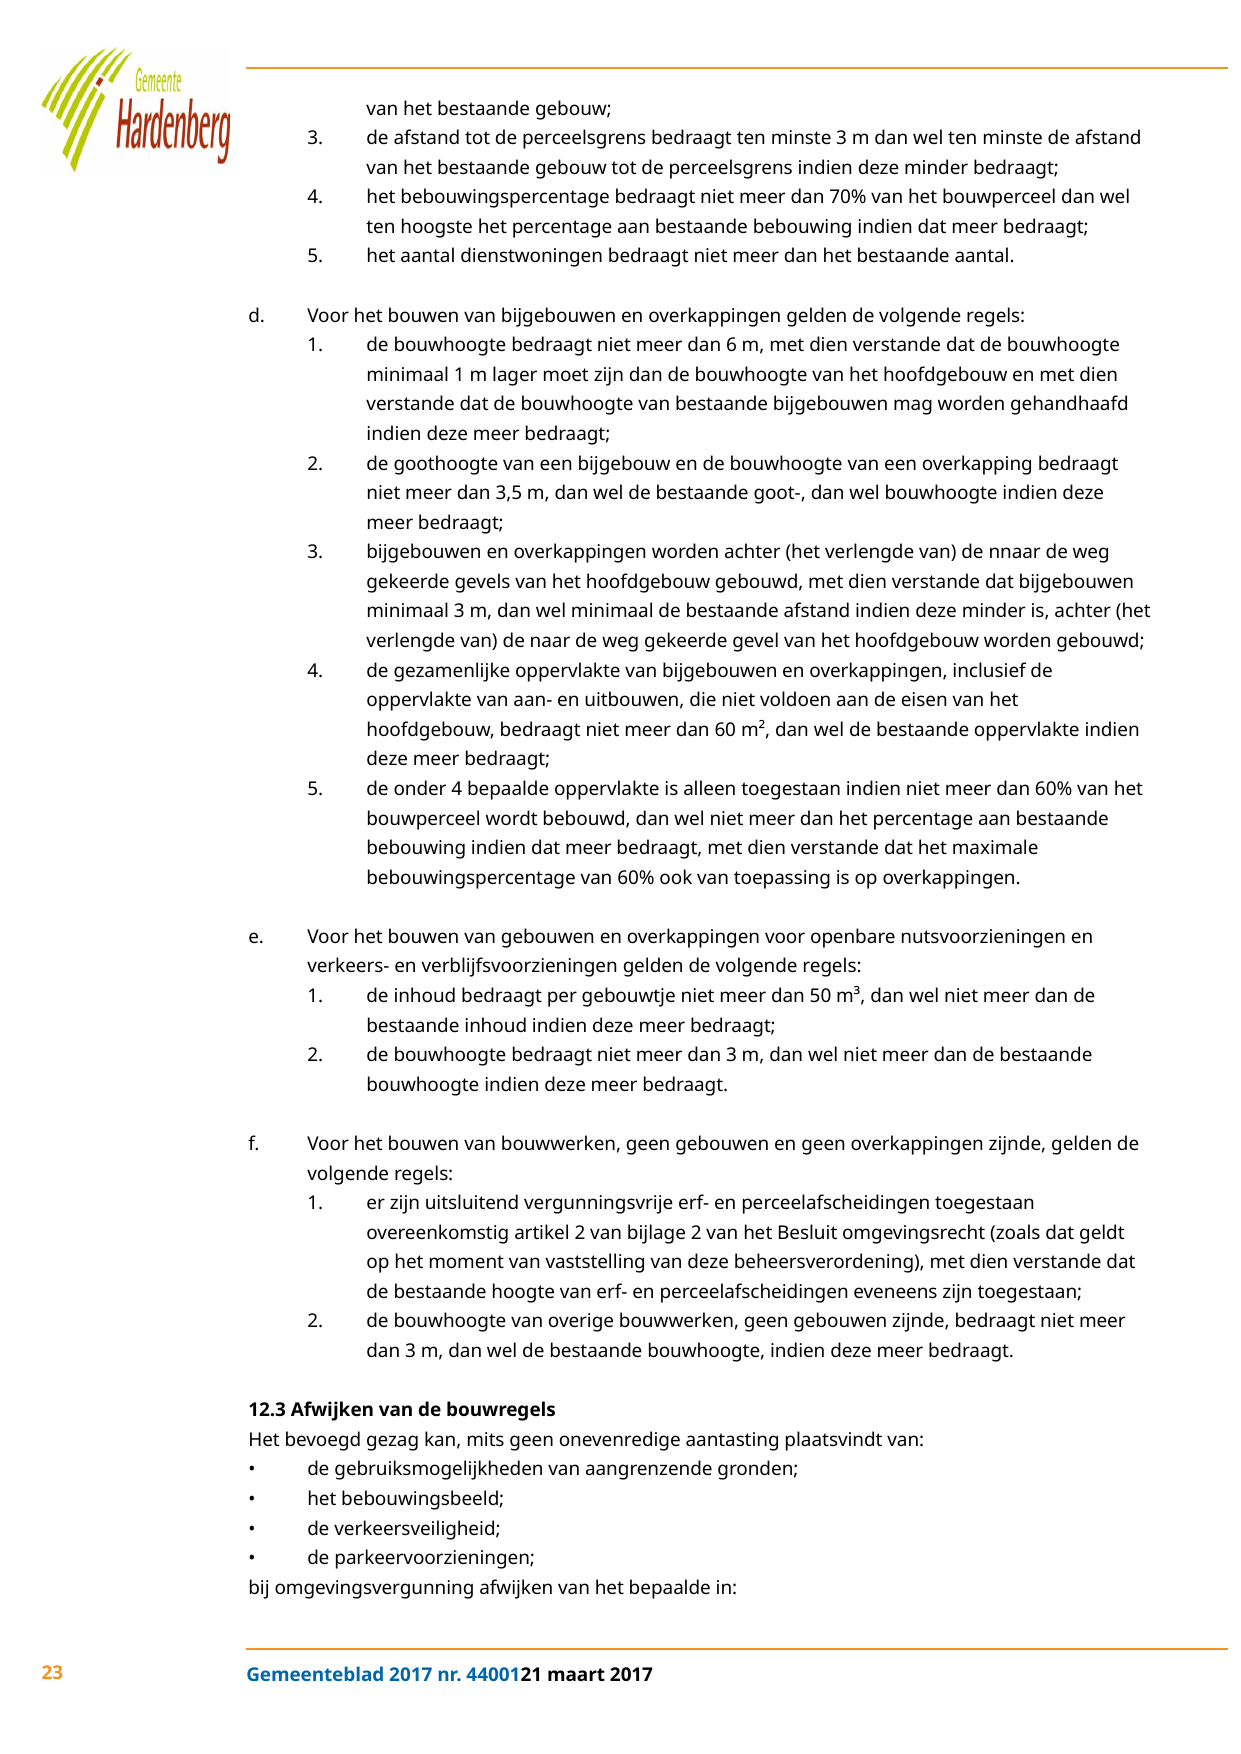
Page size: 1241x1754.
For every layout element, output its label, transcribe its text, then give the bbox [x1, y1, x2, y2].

list de bouwhoogte bedraagt niet meer dan 3 m, dan wel niet meer dan de bestaande bouwhoogte indien deze meer bedraagt. [307, 1041, 1152, 1097]
text bij omgevingsvergunning afwijken van het bepaalde in: [248, 1574, 1152, 1600]
list Voor het bouwen van bouwwerken, geen gebouwen en geen overkappingen zijnde, gelden de volgende regels: [248, 1130, 1152, 1186]
list de inhoud bedraagt per gebouwtje niet meer dan 50 m³, dan wel niet meer dan de bestaande inhoud indien deze meer bedraagt; [307, 982, 1152, 1038]
list bijgebouwen en overkappingen worden achter (het verlengde van) de nnaar de weg gekeerde gevels van het hoofdgebouw gebouwd, met dien verstande dat bijgebouwen minimaal 3 m, dan wel minimaal de bestaande afstand indien deze minder is, achter (het verlengde van) de naar de weg gekeerde gevel van het hoofdgebouw worden gebouwd; [307, 538, 1152, 653]
list de onder 4 bepaalde oppervlakte is alleen toegestaan indien niet meer dan 60% van het bouwperceel wordt bebouwd, dan wel niet meer dan het percentage aan bestaande bebouwing indien dat meer bedraagt, met dien verstande dat het maximale bebouwingspercentage van 60% ook van toepassing is op overkappingen. [307, 775, 1152, 890]
list het bebouwingspercentage bedraagt niet meer dan 70% van het bouwperceel dan wel ten hoogste het percentage aan bestaande bebouwing indien dat meer bedraagt; [307, 183, 1152, 239]
text Het bevoegd gezag kan, mits geen onevenredige aantasting plaatsvindt van: [248, 1426, 1152, 1452]
text 12.3 Afwijken van de bouwregels [248, 1396, 1152, 1422]
list de bouwhoogte van overige bouwwerken, geen gebouwen zijnde, bedraagt niet meer dan 3 m, dan wel de bestaande bouwhoogte, indien deze meer bedraagt. [307, 1308, 1152, 1363]
picture [41, 47, 231, 172]
list er zijn uitsluitend vergunningsvrije erf- en perceelafscheidingen toegestaan overeenkomstig artikel 2 van bijlage 2 van het Besluit omgevingsrecht (zoals dat geldt op het moment van vaststelling van deze beheersverordening), met dien verstande dat de bestaande hoogte van erf- en perceelafscheidingen eveneens zijn toegestaan; [307, 1189, 1152, 1304]
list de afstand tot de perceelsgrens bedraagt ten minste 3 m dan wel ten minste de afstand van het bestaande gebouw tot de perceelsgrens indien deze minder bedraagt; [307, 124, 1152, 180]
list de parkeervoorzieningen; [248, 1544, 1152, 1570]
list het bebouwingsbeeld; [248, 1485, 1152, 1511]
list de goothoogte van een bijgebouw en de bouwhoogte van een overkapping bedraagt niet meer dan 3,5 m, dan wel de bestaande goot-, dan wel bouwhoogte indien deze meer bedraagt; [307, 450, 1152, 535]
list de gezamenlijke oppervlakte van bijgebouwen en overkappingen, inclusief de oppervlakte van aan- en uitbouwen, die niet voldoen aan de eisen van het hoofdgebouw, bedraagt niet meer dan 60 m², dan wel de bestaande oppervlakte indien deze meer bedraagt; [307, 657, 1152, 771]
list het aantal dienstwoningen bedraagt niet meer dan het bestaande aantal. [307, 243, 1152, 268]
list Voor het bouwen van gebouwen en overkappingen voor openbare nutsvoorzieningen en verkeers- en verblijfsvoorzieningen gelden de volgende regels: [248, 923, 1152, 978]
list Voor het bouwen van bijgebouwen en overkappingen gelden de volgende regels: [248, 302, 1152, 328]
list van het bestaande gebouw; [307, 95, 1152, 121]
list de gebruiksmogelijkheden van aangrenzende gronden; [248, 1456, 1152, 1481]
list de bouwhoogte bedraagt niet meer dan 6 m, met dien verstande dat de bouwhoogte minimaal 1 m lager moet zijn dan de bouwhoogte van het hoofdgebouw en met dien verstande dat de bouwhoogte van bestaande bijgebouwen mag worden gehandhaafd indien deze meer bedraagt; [307, 331, 1152, 446]
list de verkeersveiligheid; [248, 1515, 1152, 1541]
